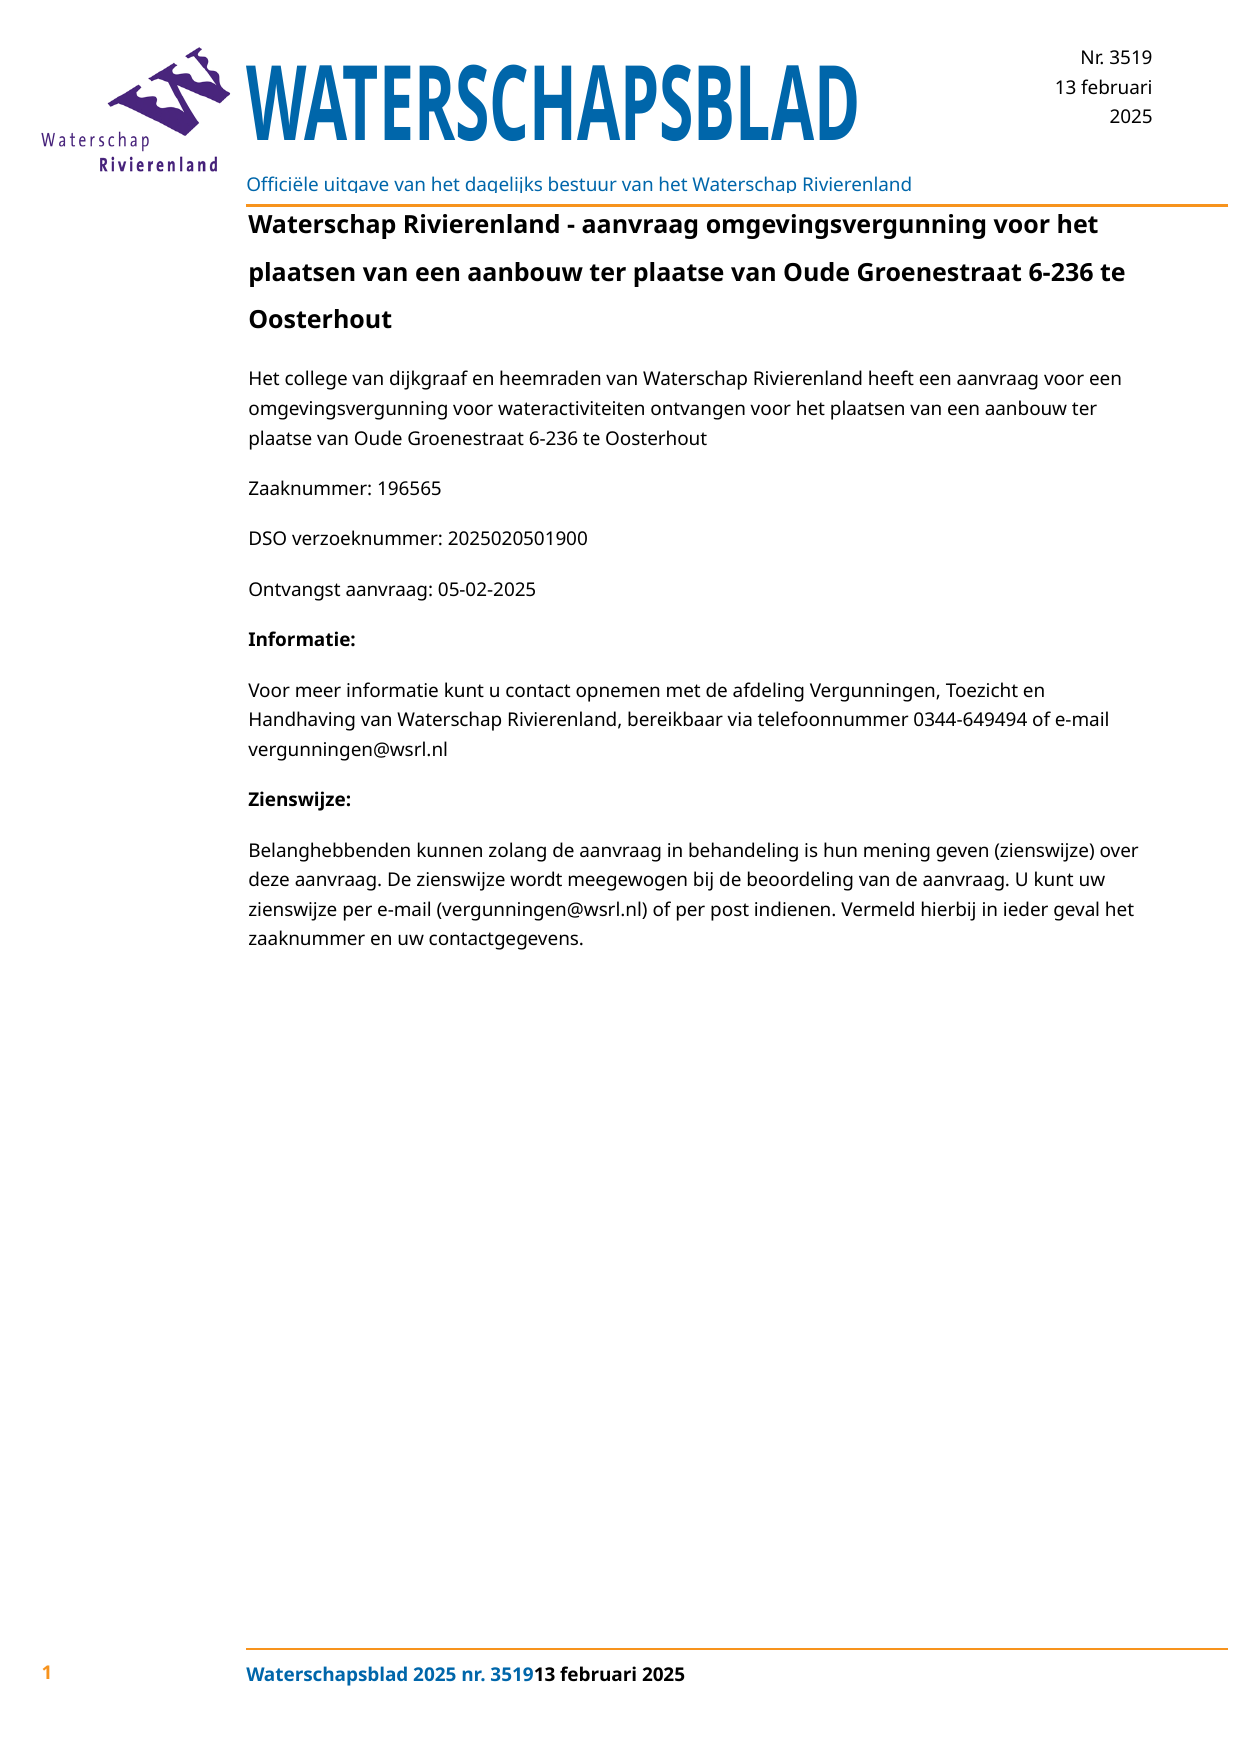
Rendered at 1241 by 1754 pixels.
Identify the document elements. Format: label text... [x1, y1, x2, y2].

text Zienswijze: [248, 786, 1152, 812]
text Voor meer informatie kunt u contact opnemen met de afdeling Vergunningen, Toezicht en Handhaving van Waterschap Rivierenland, bereikbaar via telefoonnummer 0344-649494 of e-mail vergunningen@wsrl.nl [248, 677, 1152, 762]
text Het college van dijkgraaf en heemraden van Waterschap Rivierenland heeft een aanvraag voor een omgevingsvergunning voor wateractiviteiten ontvangen voor het plaatsen van een aanbouw ter plaatse van Oude Groenestraat 6-236 te Oosterhout [248, 366, 1152, 450]
picture [41, 47, 231, 172]
text Informatie: [248, 626, 1152, 652]
text Zaaknummer: 196565 [248, 475, 1152, 501]
text DSO verzoeknummer: 2025020501900 [248, 526, 1152, 551]
text Ontvangst aanvraag: 05-02-2025 [248, 576, 1152, 602]
text Belanghebbenden kunnen zolang de aanvraag in behandeling is hun mening geven (zienswijze) over deze aanvraag. De zienswijze wordt meegewogen bij de beoordeling van de aanvraag. U kunt uw zienswijze per e-mail (vergunningen@wsrl.nl) of per post indienen. Vermeld hierbij in ieder geval het zaaknummer en uw contactgegevens. [248, 837, 1152, 951]
text Waterschap Rivierenland - aanvraag omgevingsvergunning voor het plaatsen van een aanbouw ter plaatse van Oude Groenestraat 6-236 te Oosterhout [248, 207, 1152, 336]
